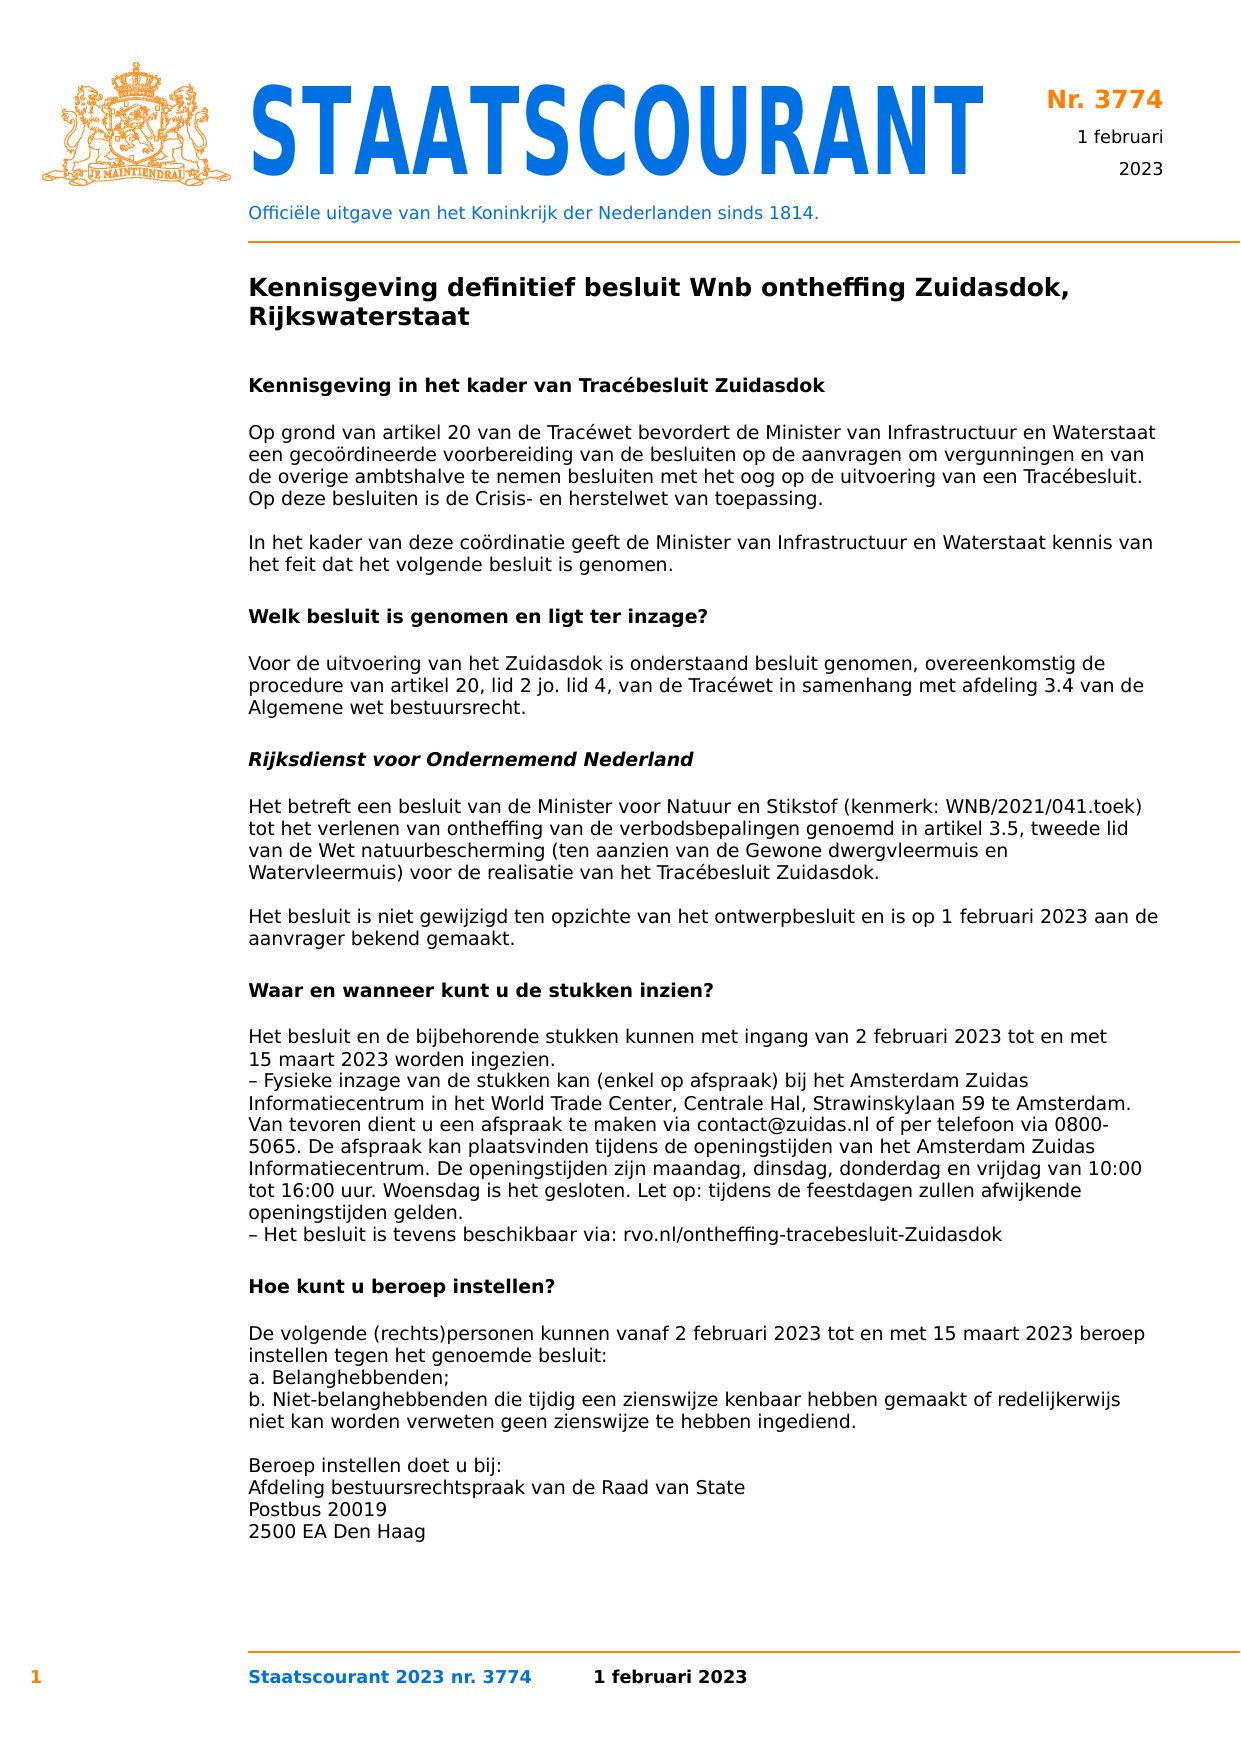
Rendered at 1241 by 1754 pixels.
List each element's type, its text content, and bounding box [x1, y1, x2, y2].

text Afdeling bestuursrechtspraak van de Raad van State [248, 1477, 1163, 1499]
text Postbus 20019 [248, 1499, 1163, 1521]
table_header STAATSCOURANT [248, 62, 998, 203]
text b. Niet-belanghebbenden die tijdig een zienswijze kenbaar hebben gemaakt of redelijkerwijs niet kan worden verweten geen zienswijze te hebben ingediend. [248, 1389, 1163, 1433]
table_cell 1 februari [998, 121, 1240, 153]
subtitle Welk besluit is genomen en ligt ter inzage? [248, 606, 1163, 628]
table_cell Officiële uitgave van het Koninkrijk der Nederlanden sinds 1814. [248, 203, 1240, 241]
subtitle Rijksdienst voor Ondernemend Nederland [248, 749, 1163, 771]
text – Het besluit is tevens beschikbaar via: rvo.nl/ontheffing-tracebesluit-Zuidasdok [248, 1224, 1163, 1246]
text Op grond van artikel 20 van de Tracéwet bevordert de Minister van Infrastructuur en Waterstaat een gecoördineerde voorbereiding van de besluiten op de aanvragen om vergunningen en van de overige ambtshalve te nemen besluiten met het oog op de uitvoering van een Tracébesluit. Op deze besluiten is de Crisis- en herstelwet van toepassing. [248, 422, 1163, 510]
subtitle Hoe kunt u beroep instellen? [248, 1276, 1163, 1298]
table_header [25, 62, 248, 241]
text – Fysieke inzage van de stukken kan (enkel op afspraak) bij het Amsterdam Zuidas Informatiecentrum in het World Trade Center, Centrale Hal, Strawinskylaan 59 te Amsterdam. Van tevoren dient u een afspraak te maken via contact@zuidas.nl of per telefoon via 0800-5065. De afspraak kan plaatsvinden tijdens de openingstijden van het Amsterdam Zuidas Informatiecentrum. De openingstijden zijn maandag, dinsdag, donderdag en vrijdag van 10:00 tot 16:00 uur. Woensdag is het gesloten. Let op: tijdens de feestdagen zullen afwijkende openingstijden gelden. [248, 1070, 1163, 1224]
text 2500 EA Den Haag [248, 1521, 1163, 1543]
subtitle Kennisgeving definitief besluit Wnb ontheffing Zuidasdok, Rijkswaterstaat [248, 273, 1163, 331]
table_header Nr. 3774 [998, 62, 1240, 121]
table_cell 2023 [998, 153, 1240, 203]
subtitle Waar en wanneer kunt u de stukken inzien? [248, 979, 1163, 1001]
text Het betreft een besluit van de Minister voor Natuur en Stikstof (kenmerk: WNB/2021/041.toek) tot het verlenen van ontheffing van de verbodsbepalingen genoemd in artikel 3.5, tweede lid van de Wet natuurbescherming (ten aanzien van de Gewone dwergvleermuis en Watervleermuis) voor de realisatie van het Tracébesluit Zuidasdok. [248, 796, 1163, 884]
picture [41, 62, 231, 186]
subtitle Kennisgeving in het kader van Tracébesluit Zuidasdok [248, 375, 1163, 397]
text Voor de uitvoering van het Zuidasdok is onderstaand besluit genomen, overeenkomstig de procedure van artikel 20, lid 2 jo. lid 4, van de Tracéwet in samenhang met afdeling 3.4 van de Algemene wet bestuursrecht. [248, 653, 1163, 719]
text In het kader van deze coördinatie geeft de Minister van Infrastructuur en Waterstaat kennis van het feit dat het volgende besluit is genomen. [248, 532, 1163, 576]
text a. Belanghebbenden; [248, 1367, 1163, 1389]
text Beroep instellen doet u bij: [248, 1455, 1163, 1477]
text Het besluit en de bijbehorende stukken kunnen met ingang van 2 februari 2023 tot en met 15 maart 2023 worden ingezien. [248, 1026, 1163, 1070]
text De volgende (rechts)personen kunnen vanaf 2 februari 2023 tot en met 15 maart 2023 beroep instellen tegen het genoemde besluit: [248, 1323, 1163, 1367]
text Het besluit is niet gewijzigd ten opzichte van het ontwerpbesluit en is op 1 februari 2023 aan de aanvrager bekend gemaakt. [248, 906, 1163, 949]
